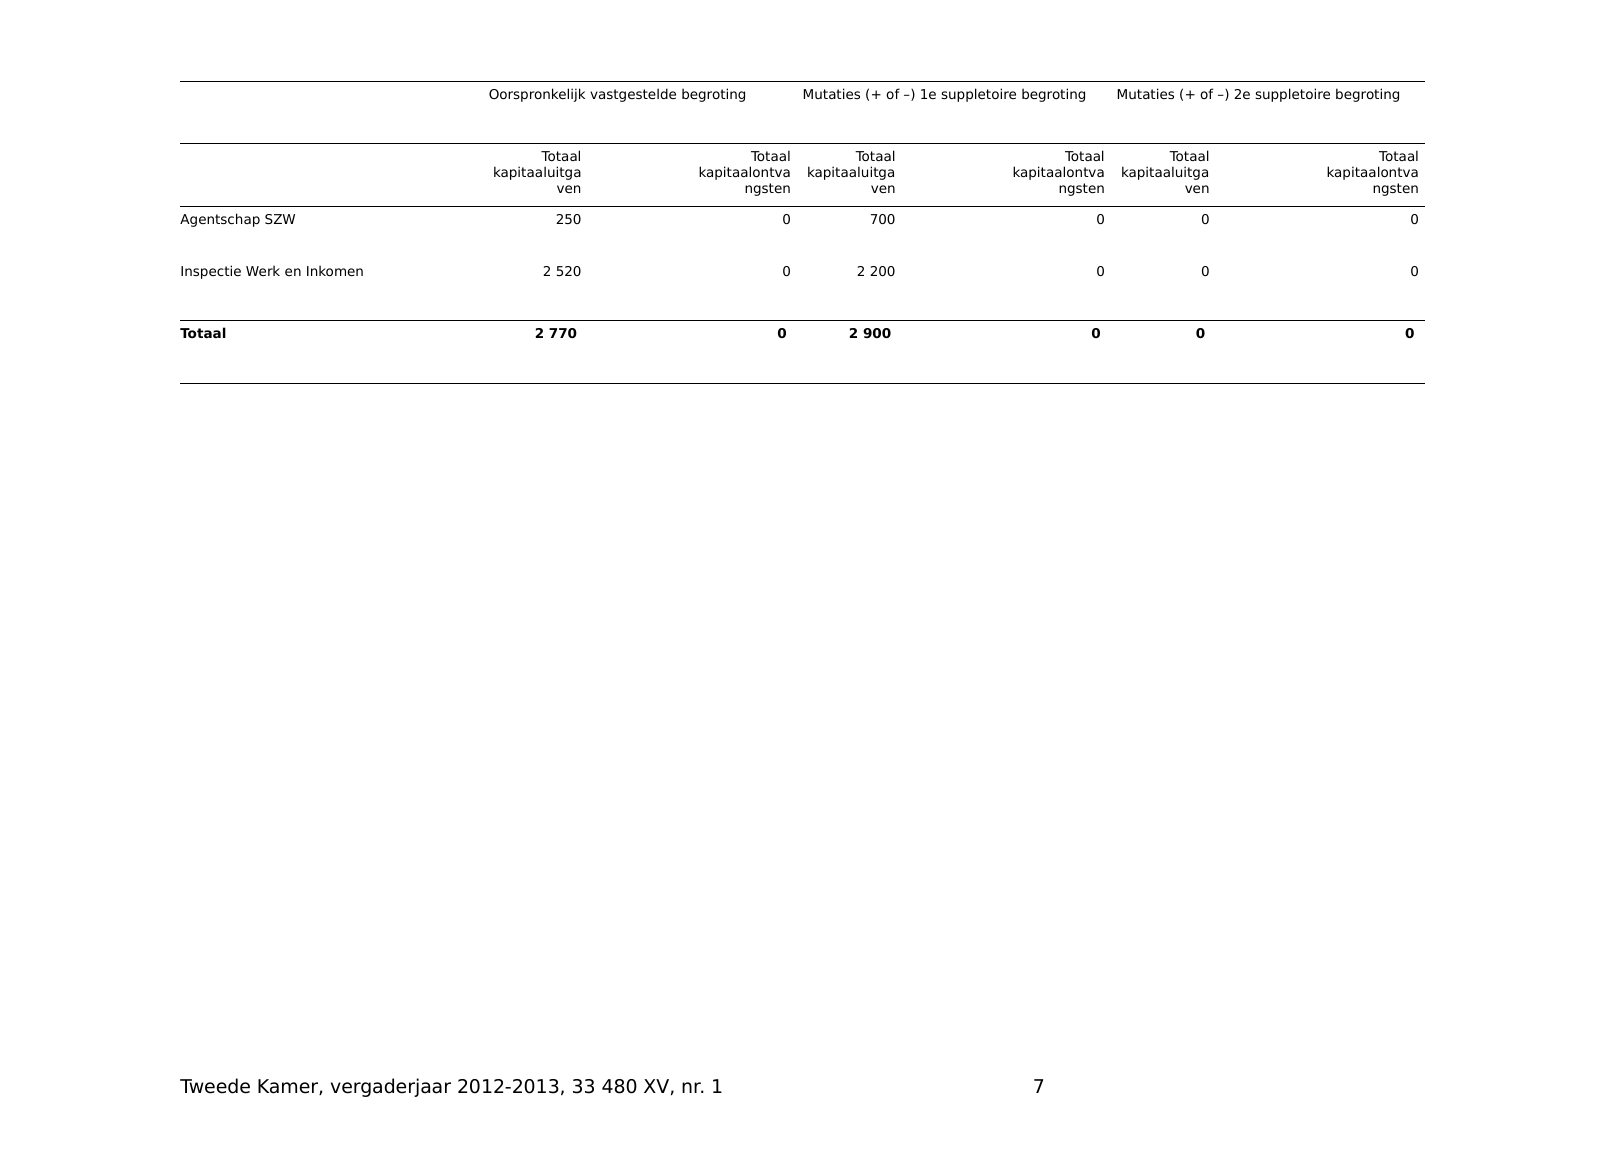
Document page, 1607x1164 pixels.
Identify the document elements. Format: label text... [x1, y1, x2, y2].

table_cell 0 [1111, 207, 1215, 263]
table_cell 0 [1320, 264, 1424, 320]
table_cell Inspectie Werk en Inkomen [180, 264, 482, 320]
table_cell 0 [1320, 321, 1424, 382]
table_cell 0 [1006, 264, 1111, 320]
table_cell Totaal kapitaaluitgaven [797, 144, 901, 206]
table_cell 0 [692, 321, 797, 382]
table_cell 250 [483, 207, 587, 263]
table_cell [587, 207, 692, 263]
table_header Mutaties (+ of –) 2e suppletoire begroting [1111, 82, 1424, 143]
table_cell Totaal kapitaaluitgaven [483, 144, 587, 206]
table_header Mutaties (+ of –) 1e suppletoire begroting [797, 82, 1111, 143]
table_cell [901, 207, 1006, 263]
table_cell 0 [692, 264, 797, 320]
table_cell [901, 264, 1006, 320]
table_cell 0 [1006, 321, 1111, 382]
table_cell Totaal kapitaaluitgaven [1111, 144, 1215, 206]
table_cell [1215, 207, 1320, 263]
table_cell 0 [1320, 207, 1424, 263]
table_header Oorspronkelijk vastgestelde begroting [483, 82, 797, 143]
table_cell 0 [1111, 321, 1215, 382]
table_cell [901, 321, 1006, 382]
table_cell 2 200 [797, 264, 901, 320]
table_header [180, 82, 482, 143]
table_cell 0 [1006, 207, 1111, 263]
table_cell [1215, 264, 1320, 320]
table_cell Totaal kapitaalontvangsten [1320, 144, 1424, 206]
table_cell [180, 144, 482, 206]
table_cell [901, 144, 1006, 206]
table_cell 2 900 [797, 321, 901, 382]
table_cell [1215, 321, 1320, 382]
table_cell 0 [1111, 264, 1215, 320]
table_cell [1215, 144, 1320, 206]
table_cell 700 [797, 207, 901, 263]
table_cell 2 770 [483, 321, 587, 382]
table_cell Totaal kapitaalontvangsten [1006, 144, 1111, 206]
table_cell Totaal kapitaalontvangsten [692, 144, 797, 206]
table_cell 2 520 [483, 264, 587, 320]
table_cell 0 [692, 207, 797, 263]
table_cell [587, 321, 692, 382]
table_cell Agentschap SZW [180, 207, 482, 263]
table_cell [587, 264, 692, 320]
table_cell Totaal [180, 321, 482, 382]
table_cell [587, 144, 692, 206]
